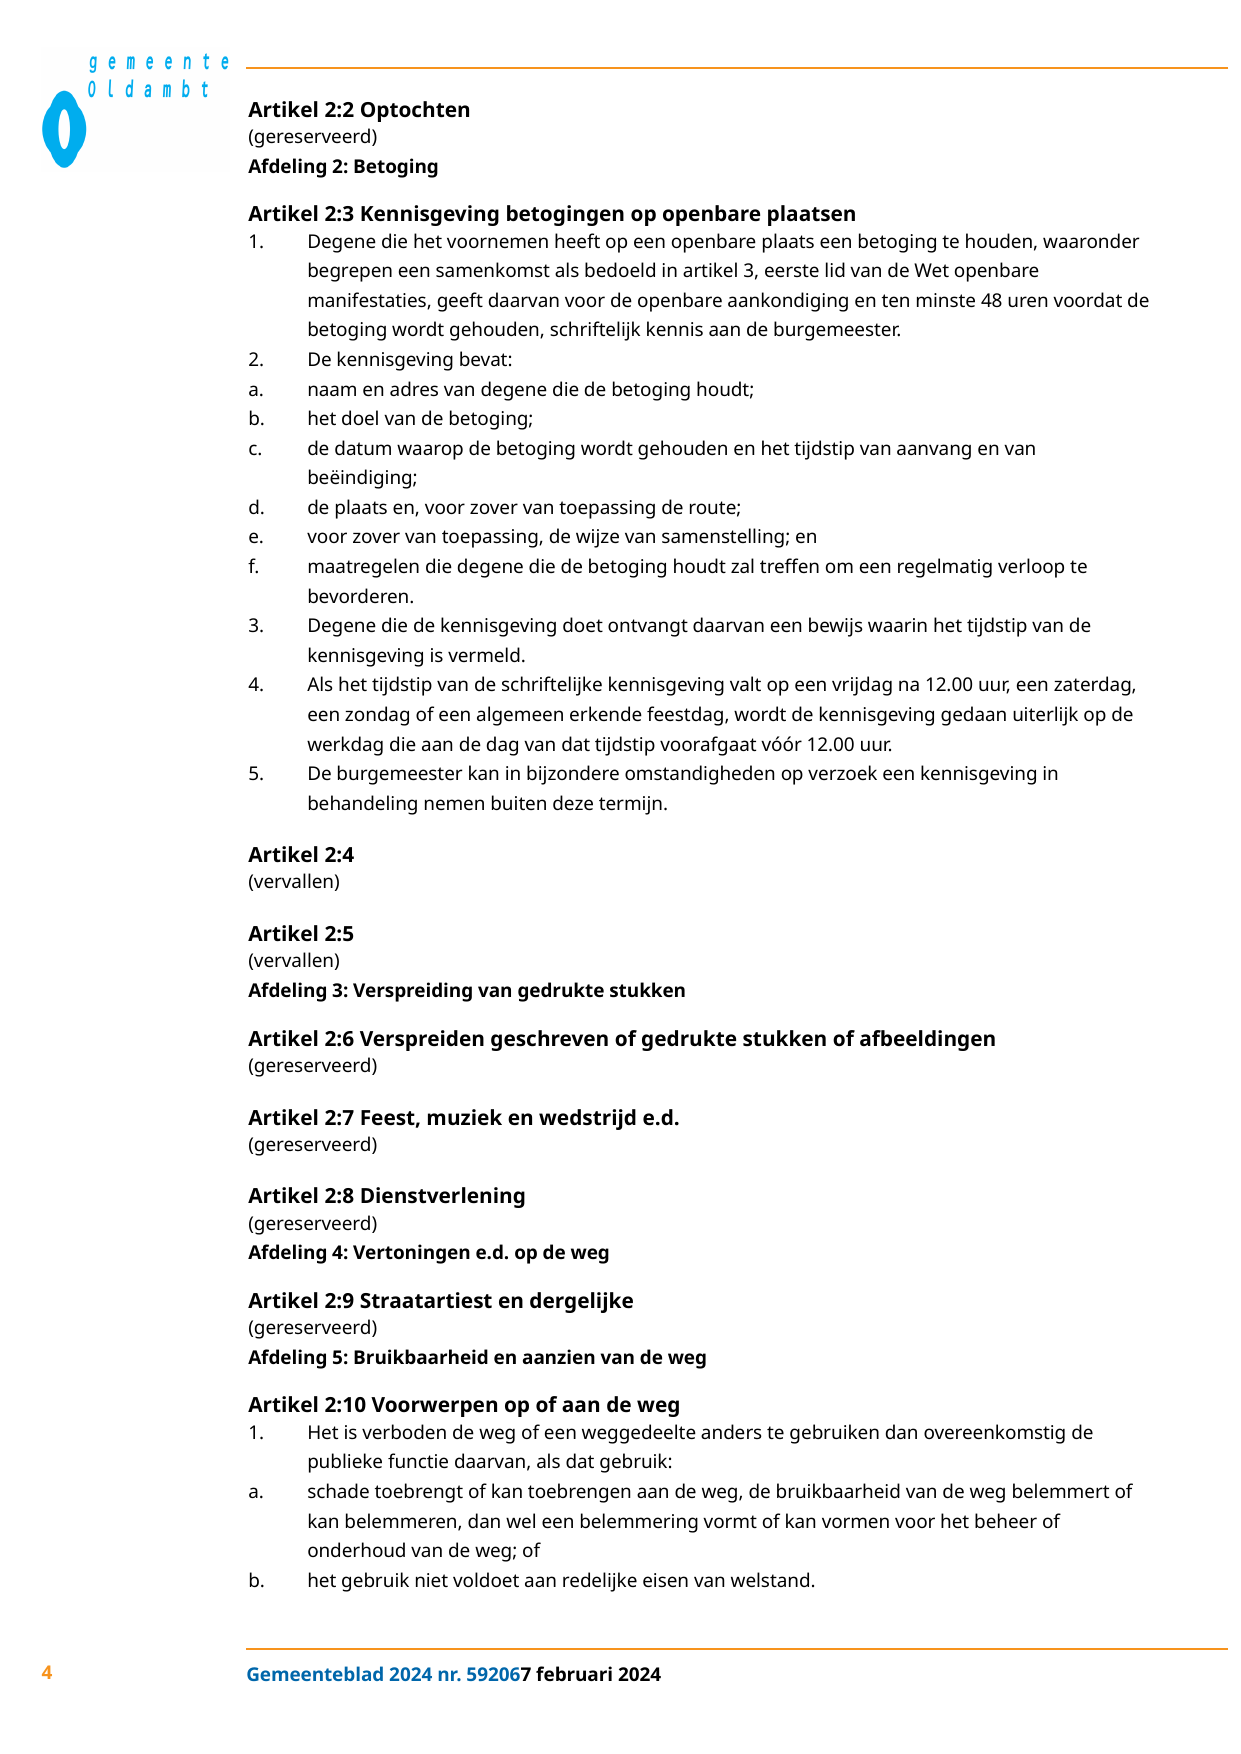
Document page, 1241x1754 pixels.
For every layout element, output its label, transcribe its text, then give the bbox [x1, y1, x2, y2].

text (gereserveerd) [248, 1210, 1152, 1236]
text (gereserveerd) [248, 1131, 1152, 1157]
list naam en adres van degene die de betoging houdt; [248, 376, 1152, 401]
text Artikel 2:5 [248, 919, 1152, 948]
text (gereserveerd) [248, 1314, 1152, 1340]
list Als het tijdstip van de schriftelijke kennisgeving valt op een vrijdag na 12.00 uur, een zaterdag, een zondag of een algemeen erkende feestdag, wordt de kennisgeving gedaan uiterlijk op de werkdag die aan de dag van dat tijdstip voorafgaat vóór 12.00 uur. [248, 672, 1152, 756]
list Degene die het voornemen heeft op een openbare plaats een betoging te houden, waaronder begrepen een samenkomst als bedoeld in artikel 3, eerste lid van de Wet openbare manifestaties, geeft daarvan voor de openbare aankondiging en ten minste 48 uren voordat de betoging wordt gehouden, schriftelijk kennis aan de burgemeester. [248, 228, 1152, 342]
text Afdeling 5: Bruikbaarheid en aanzien van de weg [248, 1344, 1152, 1370]
picture [41, 47, 231, 172]
list Degene die de kennisgeving doet ontvangt daarvan een bewijs waarin het tijdstip van de kennisgeving is vermeld. [248, 612, 1152, 668]
text Artikel 2:10 Voorwerpen op of aan de weg [248, 1391, 1152, 1419]
text Artikel 2:2 Optochten [248, 95, 1152, 123]
text (vervallen) [248, 948, 1152, 973]
text Afdeling 4: Vertoningen e.d. op de weg [248, 1239, 1152, 1265]
list De kennisgeving bevat: [248, 346, 1152, 372]
text Artikel 2:8 Dienstverlening [248, 1181, 1152, 1210]
text Artikel 2:9 Straatartiest en dergelijke [248, 1286, 1152, 1314]
text (gereserveerd) [248, 1052, 1152, 1078]
list De burgemeester kan in bijzondere omstandigheden op verzoek een kennisgeving in behandeling nemen buiten deze termijn. [248, 760, 1152, 816]
list Het is verboden de weg of een weggedeelte anders te gebruiken dan overeenkomstig de publieke functie daarvan, als dat gebruik: [248, 1419, 1152, 1474]
text Afdeling 2: Betoging [248, 153, 1152, 178]
text Artikel 2:4 [248, 840, 1152, 869]
list het doel van de betoging; [248, 405, 1152, 431]
list de datum waarop de betoging wordt gehouden en het tijdstip van aanvang en van beëindiging; [248, 435, 1152, 490]
text Artikel 2:6 Verspreiden geschreven of gedrukte stukken of afbeeldingen [248, 1024, 1152, 1052]
list maatregelen die degene die de betoging houdt zal treffen om een regelmatig verloop te bevorderen. [248, 553, 1152, 608]
list de plaats en, voor zover van toepassing de route; [248, 494, 1152, 520]
list het gebruik niet voldoet aan redelijke eisen van welstand. [248, 1567, 1152, 1593]
text (gereserveerd) [248, 123, 1152, 149]
list schade toebrengt of kan toebrengen aan de weg, de bruikbaarheid van de weg belemmert of kan belemmeren, dan wel een belemmering vormt of kan vormen voor het beheer of onderhoud van de weg; of [248, 1478, 1152, 1563]
list voor zover van toepassing, de wijze van samenstelling; en [248, 524, 1152, 549]
text Afdeling 3: Verspreiding van gedrukte stukken [248, 977, 1152, 1003]
text Artikel 2:7 Feest, muziek en wedstrijd e.d. [248, 1103, 1152, 1131]
text (vervallen) [248, 869, 1152, 894]
text Artikel 2:3 Kennisgeving betogingen op openbare plaatsen [248, 199, 1152, 228]
